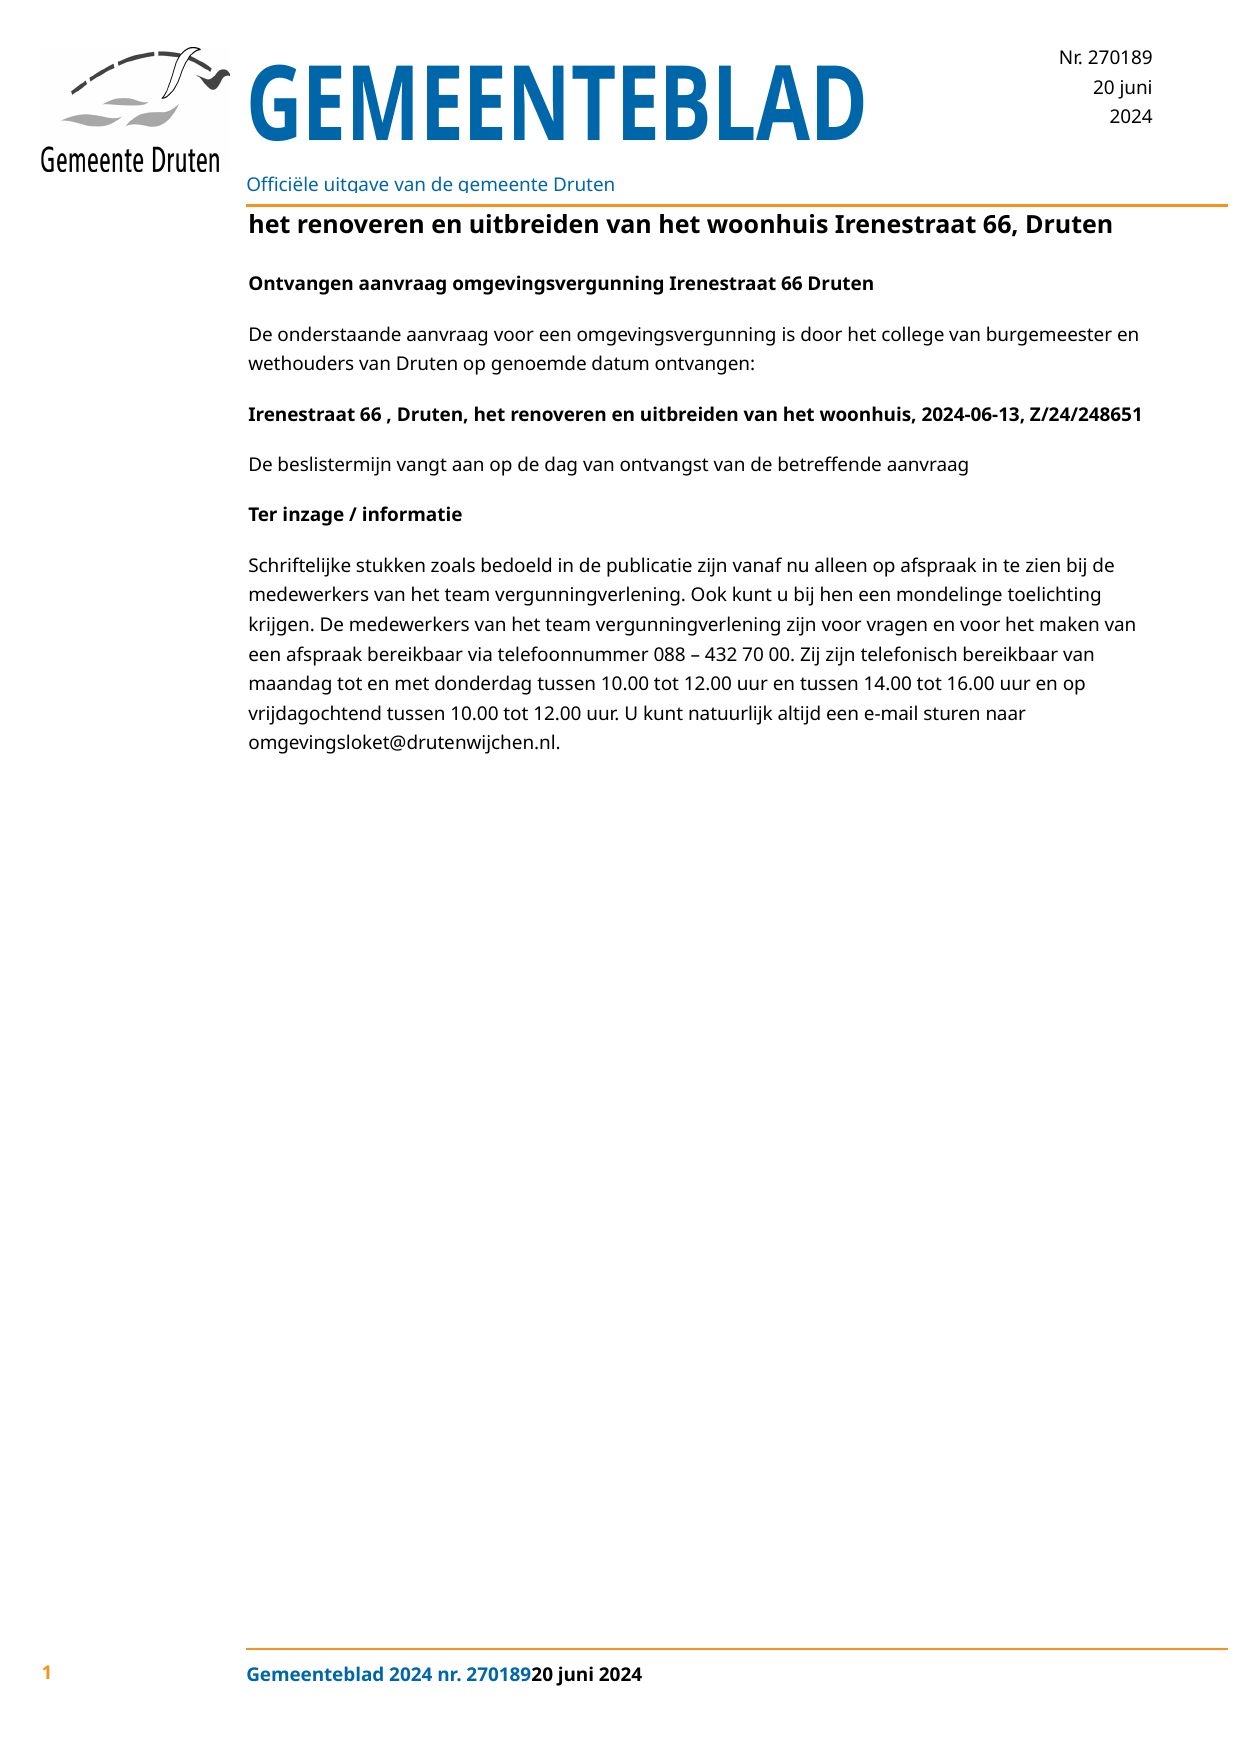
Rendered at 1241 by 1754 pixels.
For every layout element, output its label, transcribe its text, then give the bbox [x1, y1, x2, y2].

text Schriftelijke stukken zoals bedoeld in de publicatie zijn vanaf nu alleen op afspraak in te zien bij de medewerkers van het team vergunningverlening. Ook kunt u bij hen een mondelinge toelichting krijgen. De medewerkers van het team vergunningverlening zijn voor vragen en voor het maken van een afspraak bereikbaar via telefoonnummer 088 – 432 70 00. Zij zijn telefonisch bereikbaar van maandag tot en met donderdag tussen 10.00 tot 12.00 uur en tussen 14.00 tot 16.00 uur en op vrijdagochtend tussen 10.00 tot 12.00 uur. U kunt natuurlijk altijd een e-mail sturen naar omgevingsloket@drutenwijchen.nl. [248, 552, 1152, 755]
text Irenestraat 66 , Druten, het renoveren en uitbreiden van het woonhuis, 2024-06-13, Z/24/248651 [248, 401, 1152, 426]
text het renoveren en uitbreiden van het woonhuis Irenestraat 66, Druten [248, 207, 1152, 241]
picture [41, 47, 231, 172]
text Ter inzage / informatie [248, 502, 1152, 527]
text De beslistermijn vangt aan op de dag van ontvangst van de betreffende aanvraag [248, 451, 1152, 477]
text De onderstaande aanvraag voor een omgevingsvergunning is door het college van burgemeester en wethouders van Druten op genoemde datum ontvangen: [248, 321, 1152, 376]
text Ontvangen aanvraag omgevingsvergunning Irenestraat 66 Druten [248, 270, 1152, 296]
